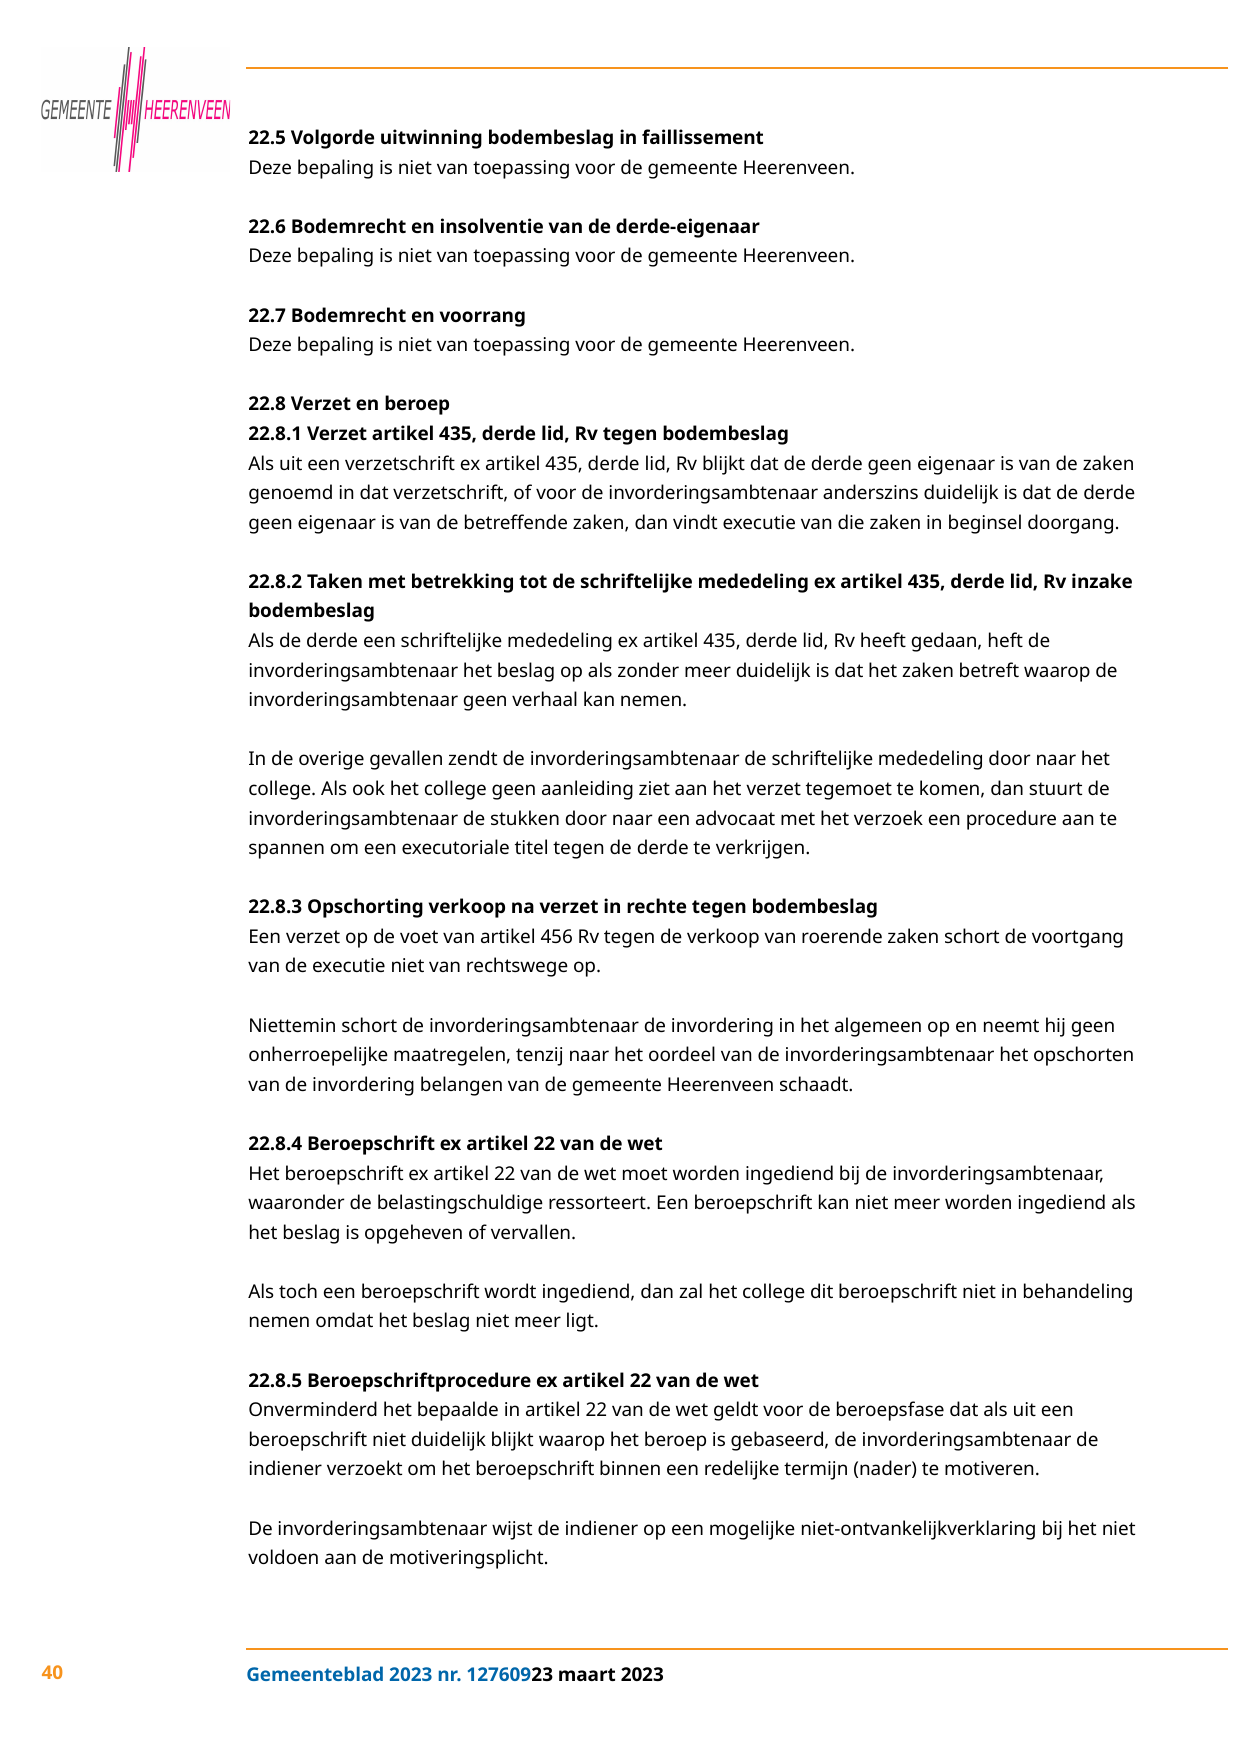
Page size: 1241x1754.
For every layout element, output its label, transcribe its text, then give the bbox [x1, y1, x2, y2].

text Het beroepschrift ex artikel 22 van de wet moet worden ingediend bij de invorderingsambtenaar, waaronder de belastingschuldige ressorteert. Een beroepschrift kan niet meer worden ingediend als het beslag is opgeheven of vervallen. [248, 1160, 1152, 1245]
text Als de derde een schriftelijke mededeling ex artikel 435, derde lid, Rv heeft gedaan, heft de invorderingsambtenaar het beslag op als zonder meer duidelijk is dat het zaken betreft waarop de invorderingsambtenaar geen verhaal kan nemen. [248, 627, 1152, 712]
text Als toch een beroepschrift wordt ingediend, dan zal het college dit beroepschrift niet in behandeling nemen omdat het beslag niet meer ligt. [248, 1278, 1152, 1333]
text 22.8.5 Beroepschriftprocedure ex artikel 22 van de wet [248, 1367, 1152, 1393]
text Deze bepaling is niet van toepassing voor de gemeente Heerenveen. [248, 243, 1152, 268]
text Een verzet op de voet van artikel 456 Rv tegen de verkoop van roerende zaken schort de voortgang van de executie niet van rechtswege op. [248, 923, 1152, 978]
text 22.8 Verzet en beroep [248, 391, 1152, 416]
text 22.8.3 Opschorting verkoop na verzet in rechte tegen bodembeslag [248, 893, 1152, 919]
text 22.8.4 Beroepschrift ex artikel 22 van de wet [248, 1130, 1152, 1156]
text Als uit een verzetschrift ex artikel 435, derde lid, Rv blijkt dat de derde geen eigenaar is van de zaken genoemd in dat verzetschrift, of voor de invorderingsambtenaar anderszins duidelijk is dat de derde geen eigenaar is van de betreffende zaken, dan vindt executie van die zaken in beginsel doorgang. [248, 450, 1152, 535]
text 22.6 Bodemrecht en insolventie van de derde-eigenaar [248, 213, 1152, 239]
text 22.8.2 Taken met betrekking tot de schriftelijke mededeling ex artikel 435, derde lid, Rv inzake bodembeslag [248, 568, 1152, 623]
text Deze bepaling is niet van toepassing voor de gemeente Heerenveen. [248, 331, 1152, 357]
text Deze bepaling is niet van toepassing voor de gemeente Heerenveen. [248, 154, 1152, 180]
text Onverminderd het bepaalde in artikel 22 van de wet geldt voor de beroepsfase dat als uit een beroepschrift niet duidelijk blijkt waarop het beroep is gebaseerd, de invorderingsambtenaar de indiener verzoekt om het beroepschrift binnen een redelijke termijn (nader) te motiveren. [248, 1396, 1152, 1481]
picture [41, 47, 231, 172]
text De invorderingsambtenaar wijst de indiener op een mogelijke niet-ontvankelijkverklaring bij het niet voldoen aan de motiveringsplicht. [248, 1515, 1152, 1570]
text 22.7 Bodemrecht en voorrang [248, 302, 1152, 328]
text 22.5 Volgorde uitwinning bodembeslag in faillissement [248, 124, 1152, 150]
text In de overige gevallen zendt de invorderingsambtenaar de schriftelijke mededeling door naar het college. Als ook het college geen aanleiding ziet aan het verzet tegemoet te komen, dan stuurt de invorderingsambtenaar de stukken door naar een advocaat met het verzoek een procedure aan te spannen om een executoriale titel tegen de derde te verkrijgen. [248, 746, 1152, 860]
text 22.8.1 Verzet artikel 435, derde lid, Rv tegen bodembeslag [248, 420, 1152, 446]
text Niettemin schort de invorderingsambtenaar de invordering in het algemeen op en neemt hij geen onherroepelijke maatregelen, tenzij naar het oordeel van de invorderingsambtenaar het opschorten van de invordering belangen van de gemeente Heerenveen schaadt. [248, 1012, 1152, 1097]
